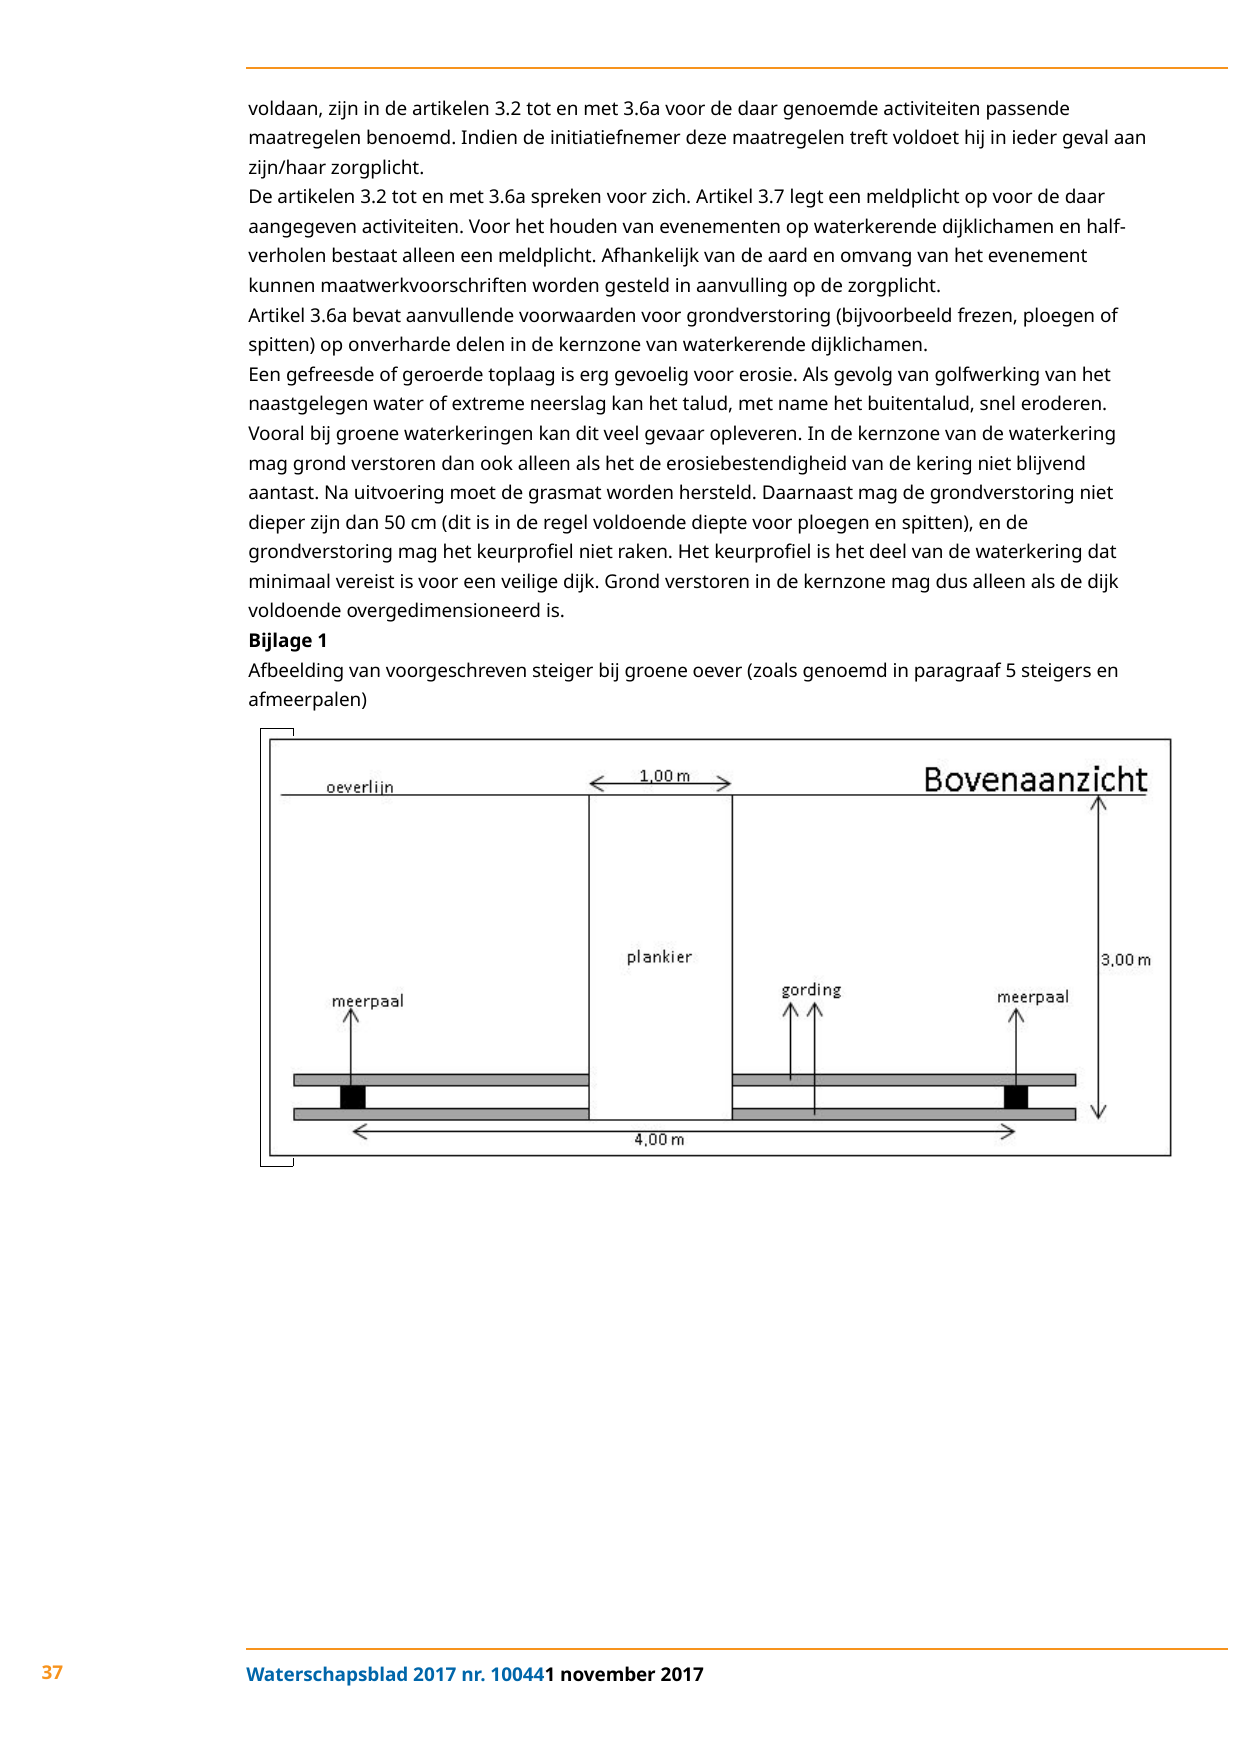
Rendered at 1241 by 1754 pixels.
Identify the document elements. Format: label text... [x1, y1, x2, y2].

picture [268, 736, 1173, 1158]
text Bijlage 1 [248, 627, 1152, 653]
picture [41, 47, 231, 172]
text De artikelen 3.2 tot en met 3.6a spreken voor zich. Artikel 3.7 legt een meldplicht op voor de daar aangegeven activiteiten. Voor het houden van evenementen op waterkerende dijklichamen en half-verholen bestaat alleen een meldplicht. Afhankelijk van de aard en omvang van het evenement kunnen maatwerkvoorschriften worden gesteld in aanvulling op de zorgplicht. [248, 183, 1152, 298]
text Een gefreesde of geroerde toplaag is erg gevoelig voor erosie. Als gevolg van golfwerking van het naastgelegen water of extreme neerslag kan het talud, met name het buitentalud, snel eroderen. Vooral bij groene waterkeringen kan dit veel gevaar opleveren. In de kernzone van de waterkering mag grond verstoren dan ook alleen als het de erosiebestendigheid van de kering niet blijvend aantast. Na uitvoering moet de grasmat worden hersteld. Daarnaast mag de grondverstoring niet dieper zijn dan 50 cm (dit is in de regel voldoende diepte voor ploegen en spitten), en de grondverstoring mag het keurprofiel niet raken. Het keurprofiel is het deel van de waterkering dat minimaal vereist is voor een veilige dijk. Grond verstoren in de kernzone mag dus alleen als de dijk voldoende overgedimensioneerd is. [248, 361, 1152, 623]
text voldaan, zijn in de artikelen 3.2 tot en met 3.6a voor de daar genoemde activiteiten passende maatregelen benoemd. Indien de initiatiefnemer deze maatregelen treft voldoet hij in ieder geval aan zijn/haar zorgplicht. [248, 95, 1152, 180]
text Afbeelding van voorgeschreven steiger bij groene oever (zoals genoemd in paragraaf 5 steigers en afmeerpalen) [248, 657, 1152, 712]
text Artikel 3.6a bevat aanvullende voorwaarden voor grondverstoring (bijvoorbeeld frezen, ploegen of spitten) op onverharde delen in de kernzone van waterkerende dijklichamen. [248, 302, 1152, 357]
